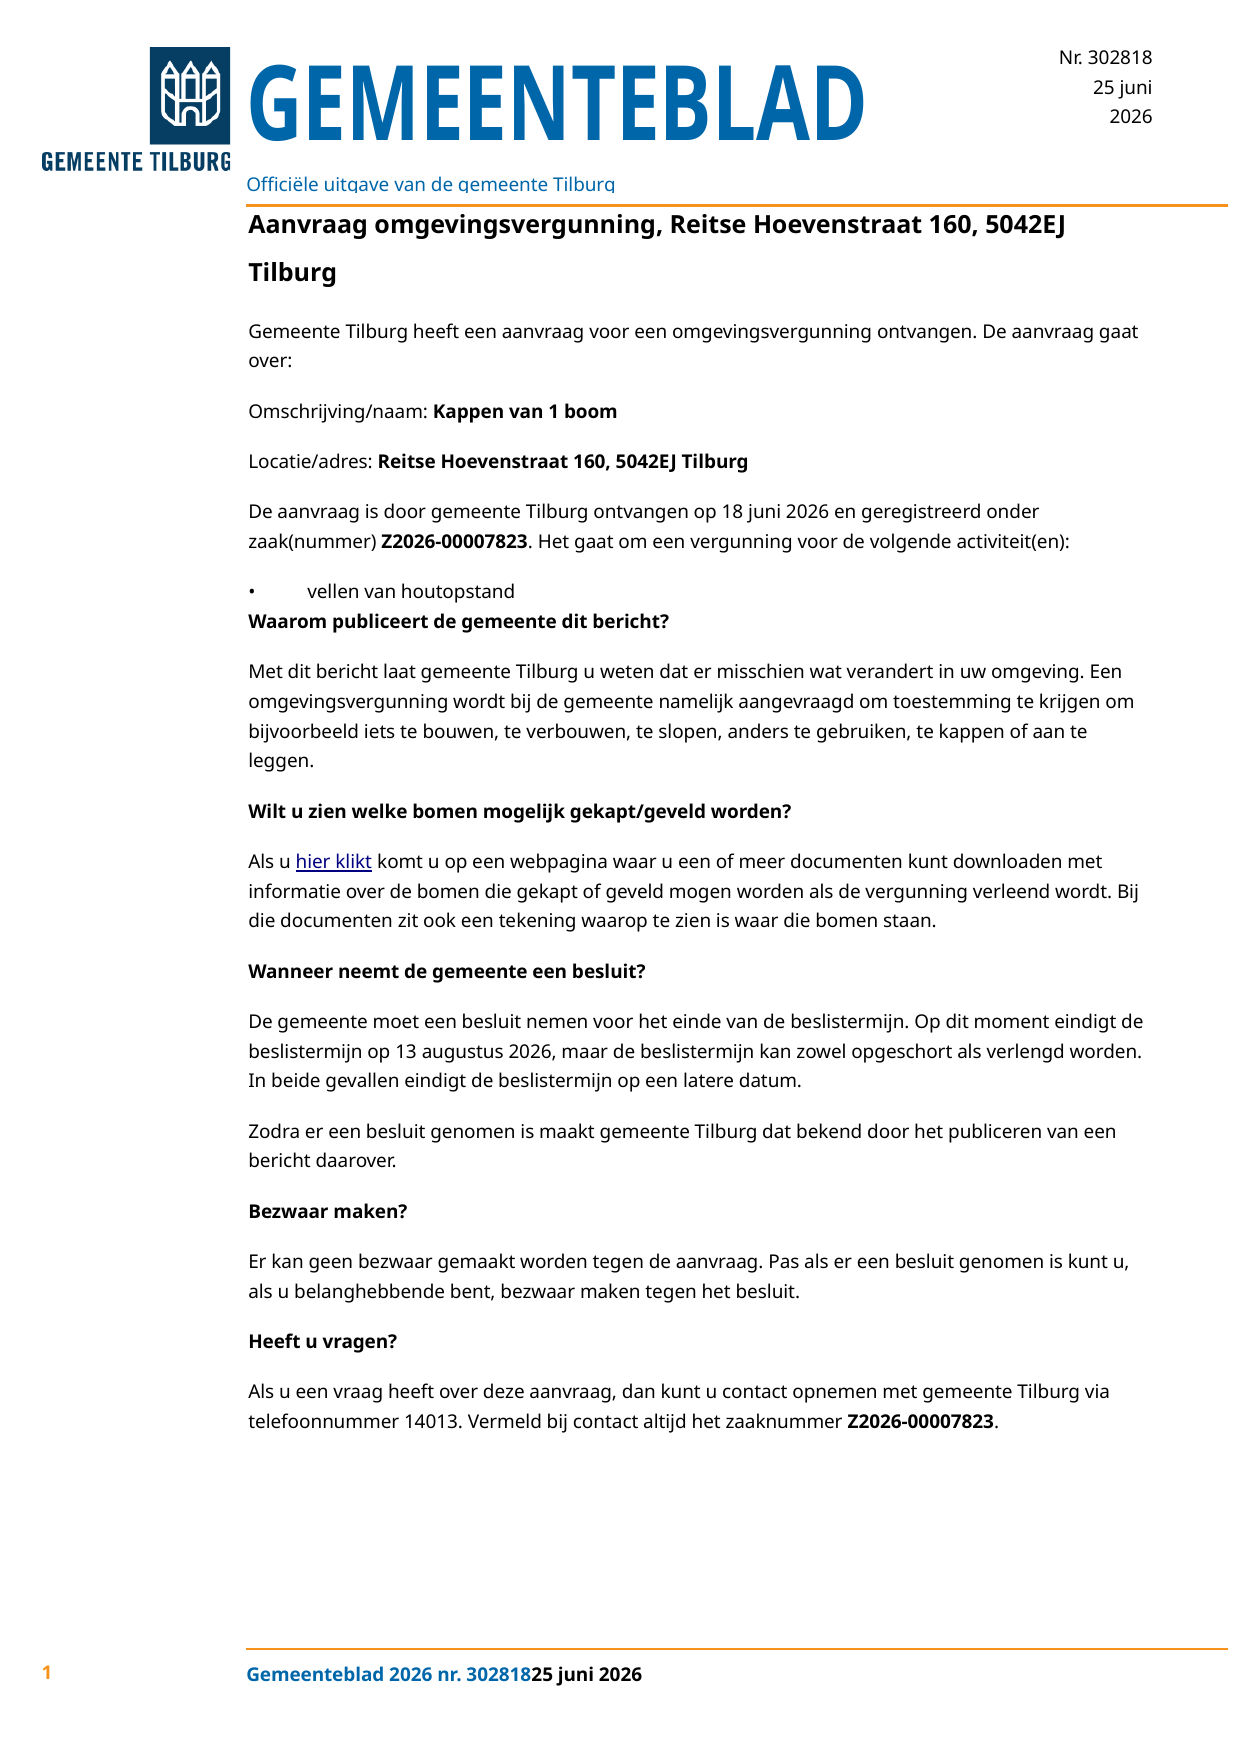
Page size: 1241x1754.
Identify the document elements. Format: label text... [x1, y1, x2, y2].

text Heeft u vragen? [248, 1328, 1152, 1354]
text Wilt u zien welke bomen mogelijk gekapt/geveld worden? [248, 798, 1152, 824]
text Er kan geen bezwaar gemaakt worden tegen de aanvraag. Pas als er een besluit genomen is kunt u, als u belanghebbende bent, bezwaar maken tegen het besluit. [248, 1248, 1152, 1304]
list vellen van houtopstand [248, 579, 1152, 604]
text Als u een vraag heeft over deze aanvraag, dan kunt u contact opnemen met gemeente Tilburg via telefoonnummer 14013. Vermeld bij contact altijd het zaaknummer Z2026-00007823. [248, 1379, 1152, 1434]
text De aanvraag is door gemeente Tilburg ontvangen op 18 juni 2026 en geregistreerd onder zaak(nummer) Z2026-00007823. Het gaat om een vergunning voor de volgende activiteit(en): [248, 499, 1152, 554]
picture [41, 47, 231, 172]
text Aanvraag omgevingsvergunning, Reitse Hoevenstraat 160, 5042EJ Tilburg [248, 207, 1152, 288]
text Waarom publiceert de gemeente dit bericht? [248, 608, 1152, 634]
text Wanneer neemt de gemeente een besluit? [248, 958, 1152, 984]
text Als u hier klikt komt u op een webpagina waar u een of meer documenten kunt downloaden met informatie over de bomen die gekapt of geveld mogen worden als de vergunning verleend wordt. Bij die documenten zit ook een tekening waarop te zien is waar die bomen staan. [248, 848, 1152, 933]
text Zodra er een besluit genomen is maakt gemeente Tilburg dat bekend door het publiceren van een bericht daarover. [248, 1118, 1152, 1173]
text Met dit bericht laat gemeente Tilburg u weten dat er misschien wat verandert in uw omgeving. Een omgevingsvergunning wordt bij de gemeente namelijk aangevraagd om toestemming te krijgen om bijvoorbeeld iets te bouwen, te verbouwen, te slopen, anders te gebruiken, te kappen of aan te leggen. [248, 659, 1152, 773]
text Bezwaar maken? [248, 1198, 1152, 1224]
text Gemeente Tilburg heeft een aanvraag voor een omgevingsvergunning ontvangen. De aanvraag gaat over: [248, 318, 1152, 373]
text De gemeente moet een besluit nemen voor het einde van de beslistermijn. Op dit moment eindigt de beslistermijn op 13 augustus 2026, maar de beslistermijn kan zowel opgeschort als verlengd worden. In beide gevallen eindigt de beslistermijn op een latere datum. [248, 1008, 1152, 1093]
text Omschrijving/naam: Kappen van 1 boom [248, 398, 1152, 424]
text Locatie/adres: Reitse Hoevenstraat 160, 5042EJ Tilburg [248, 448, 1152, 474]
